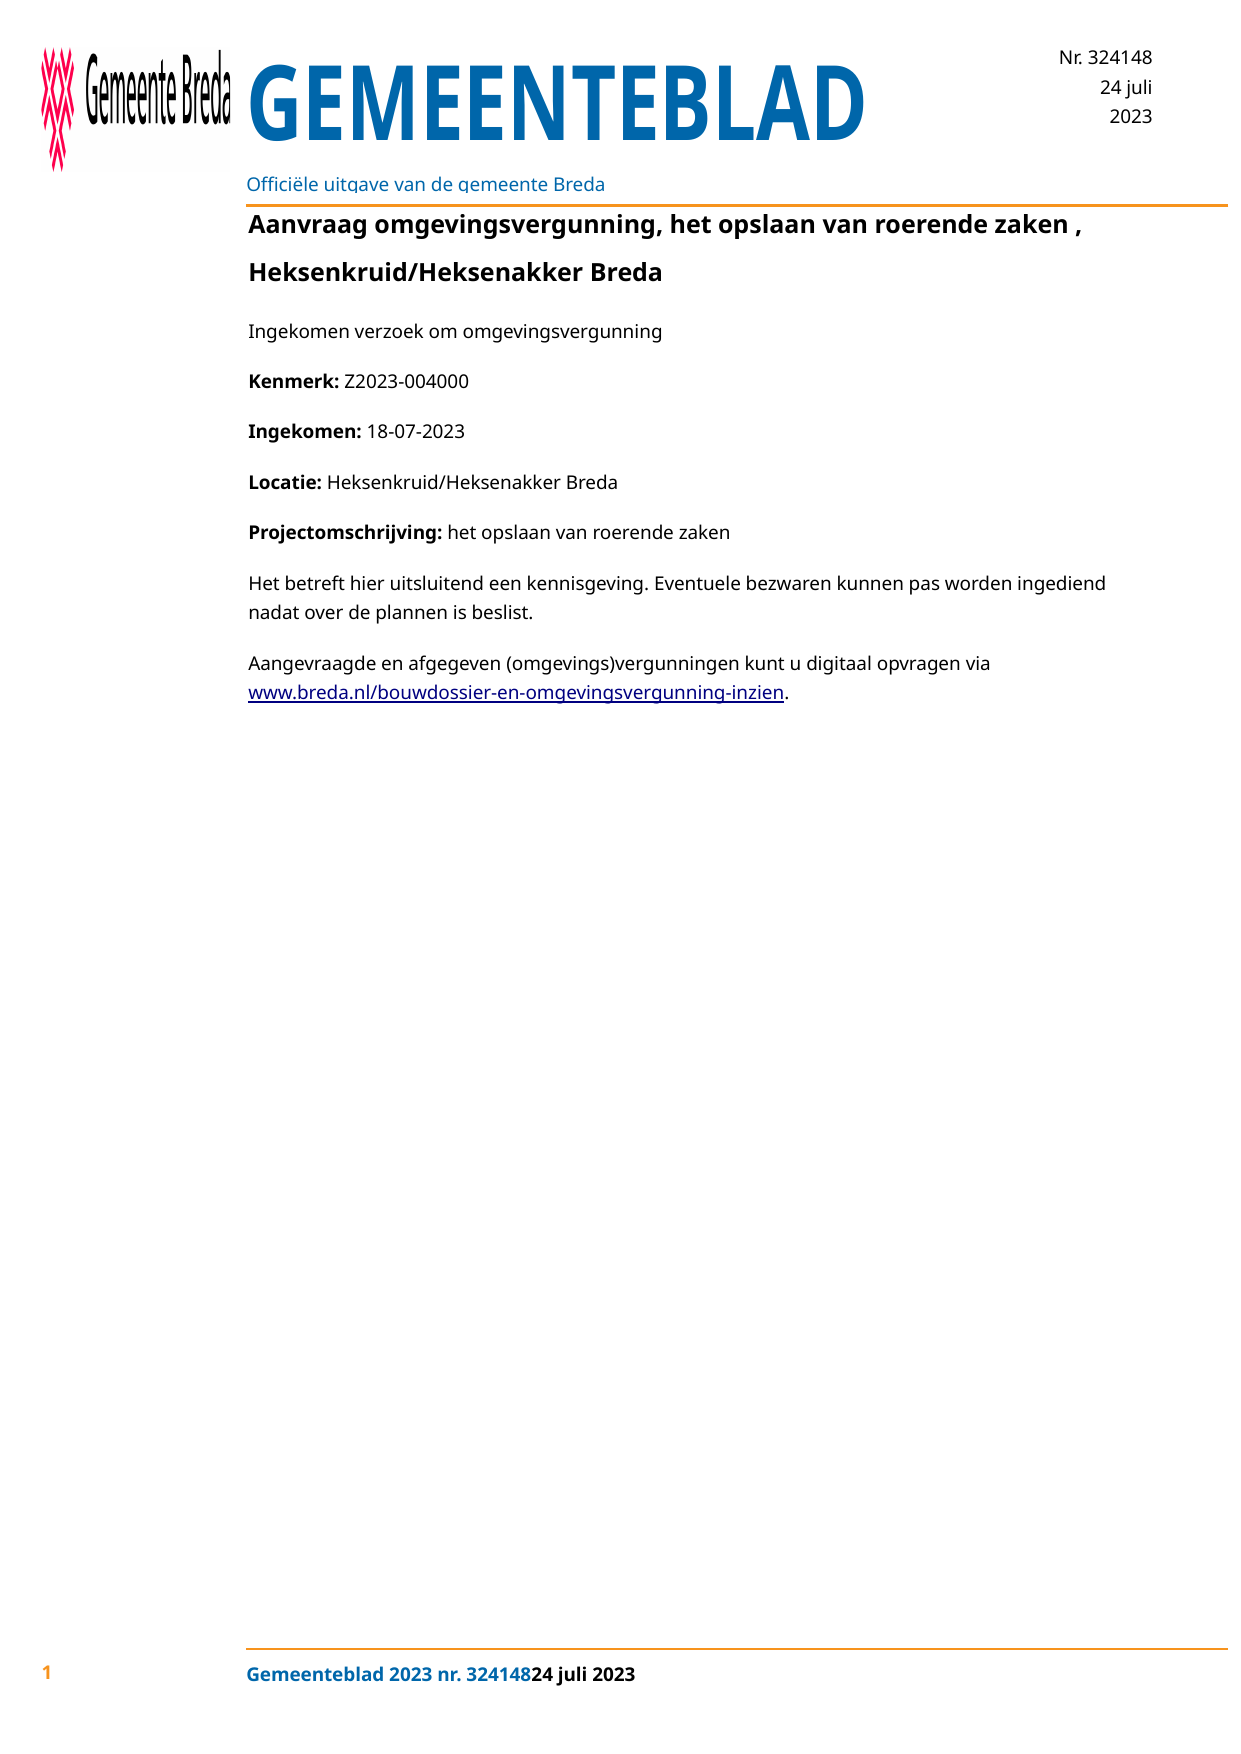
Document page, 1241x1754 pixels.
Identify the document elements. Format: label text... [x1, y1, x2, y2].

picture [41, 47, 231, 172]
text Kenmerk: Z2023-004000 [248, 368, 1152, 394]
text Aangevraagde en afgegeven (omgevings)vergunningen kunt u digitaal opvragen via www.breda.nl/bouwdossier-en-omgevingsvergunning-inzien. [248, 650, 1152, 705]
text Aanvraag omgevingsvergunning, het opslaan van roerende zaken , Heksenkruid/Heksenakker Breda [248, 207, 1152, 288]
text Het betreft hier uitsluitend een kennisgeving. Eventuele bezwaren kunnen pas worden ingediend nadat over de plannen is beslist. [248, 570, 1152, 625]
text Ingekomen verzoek om omgevingsvergunning [248, 318, 1152, 344]
text Projectomschrijving: het opslaan van roerende zaken [248, 519, 1152, 545]
text Ingekomen: 18-07-2023 [248, 419, 1152, 444]
text Locatie: Heksenkruid/Heksenakker Breda [248, 469, 1152, 495]
